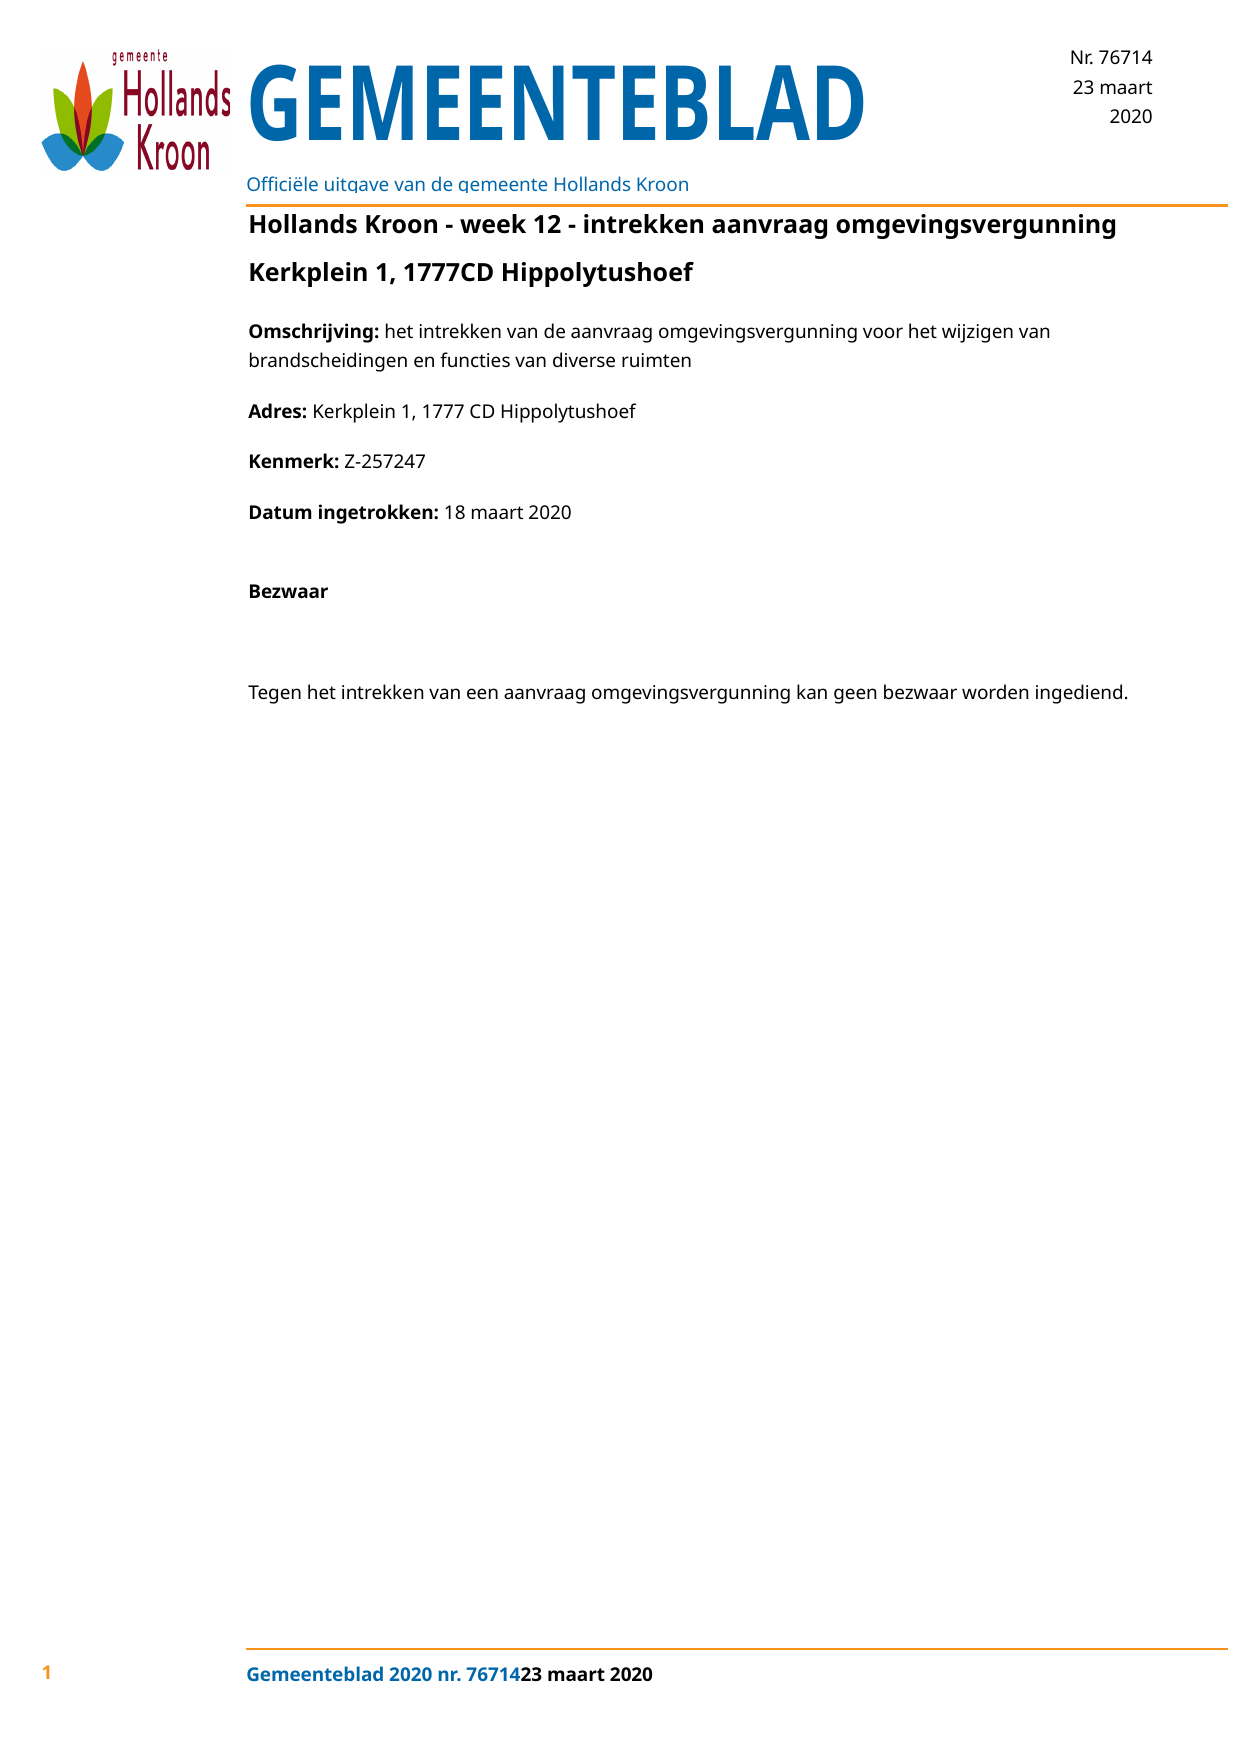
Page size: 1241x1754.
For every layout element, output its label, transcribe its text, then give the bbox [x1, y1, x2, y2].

text Hollands Kroon - week 12 - intrekken aanvraag omgevingsvergunning Kerkplein 1, 1777CD Hippolytushoef [248, 207, 1152, 288]
text Kenmerk: Z-257247 [248, 448, 1152, 474]
picture [41, 47, 231, 172]
table_header [700, 499, 1152, 524]
text Omschrijving: het intrekken van de aanvraag omgevingsvergunning voor het wijzigen van brandscheidingen en functies van diverse ruimten [248, 318, 1152, 373]
table_header Datum ingetrokken: 18 maart 2020 [248, 499, 700, 524]
text Bezwaar [248, 578, 1152, 604]
text Adres: Kerkplein 1, 1777 CD Hippolytushoef [248, 398, 1152, 424]
text Tegen het intrekken van een aanvraag omgevingsvergunning kan geen bezwaar worden ingediend. [248, 679, 1152, 705]
